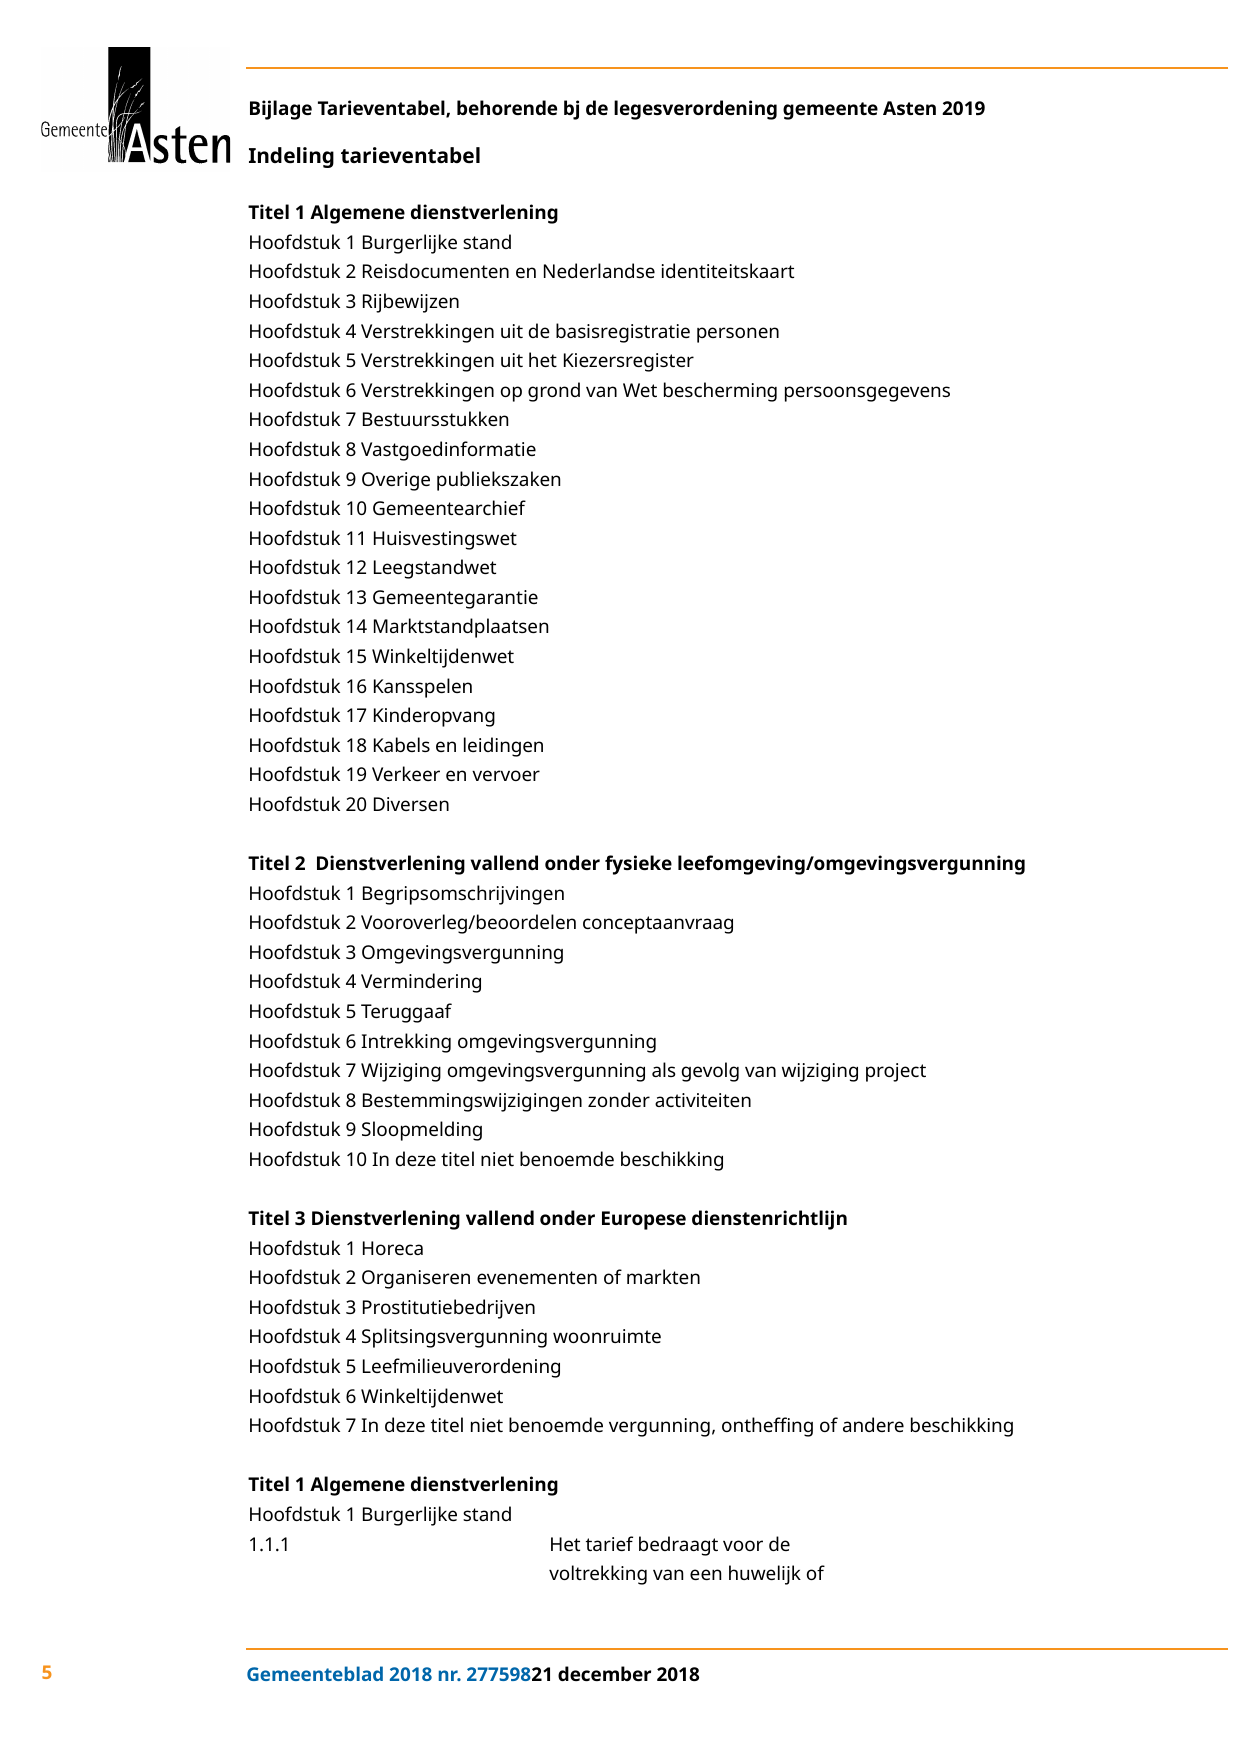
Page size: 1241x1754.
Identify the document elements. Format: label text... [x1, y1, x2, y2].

table_header Het tarief bedraagt voor de voltrekking van een huwelijk of [549, 1531, 850, 1586]
text Hoofdstuk 2 Vooroverleg/beoordelen conceptaanvraag [248, 909, 1152, 935]
text Hoofdstuk 9 Overige publiekszaken [248, 466, 1152, 491]
text Titel 1 Algemene dienstverlening [248, 199, 1152, 225]
text Hoofdstuk 4 Verstrekkingen uit de basisregistratie personen [248, 318, 1152, 343]
text Hoofdstuk 4 Vermindering [248, 969, 1152, 994]
text Hoofdstuk 2 Reisdocumenten en Nederlandse identiteitskaart [248, 259, 1152, 284]
text Hoofdstuk 6 Winkeltijdenwet [248, 1383, 1152, 1408]
text Titel 3 Dienstverlening vallend onder Europese dienstenrichtlijn [248, 1205, 1152, 1231]
text Hoofdstuk 7 Bestuursstukken [248, 407, 1152, 432]
text Hoofdstuk 7 Wijziging omgevingsvergunning als gevolg van wijziging project [248, 1057, 1152, 1083]
text Titel 1 Algemene dienstverlening [248, 1472, 1152, 1497]
text Hoofdstuk 3 Prostitutiebedrijven [248, 1294, 1152, 1320]
text Hoofdstuk 14 Marktstandplaatsen [248, 614, 1152, 639]
text Hoofdstuk 20 Diversen [248, 791, 1152, 817]
text Hoofdstuk 18 Kabels en leidingen [248, 732, 1152, 758]
text Hoofdstuk 4 Splitsingsvergunning woonruimte [248, 1324, 1152, 1349]
text Bijlage Tarieventabel, behorende bj de legesverordening gemeente Asten 2019 [248, 95, 1152, 121]
text Hoofdstuk 19 Verkeer en vervoer [248, 762, 1152, 787]
text Hoofdstuk 5 Verstrekkingen uit het Kiezersregister [248, 347, 1152, 373]
picture [41, 47, 231, 172]
text Hoofdstuk 16 Kansspelen [248, 673, 1152, 698]
text Hoofdstuk 15 Winkeltijdenwet [248, 643, 1152, 669]
text Hoofdstuk 1 Burgerlijke stand [248, 229, 1152, 255]
text Indeling tarieventabel [248, 141, 1152, 170]
text Hoofdstuk 8 Vastgoedinformatie [248, 436, 1152, 462]
text Hoofdstuk 6 Verstrekkingen op grond van Wet bescherming persoonsgegevens [248, 377, 1152, 403]
text Hoofdstuk 13 Gemeentegarantie [248, 584, 1152, 610]
text Hoofdstuk 7 In deze titel niet benoemde vergunning, ontheffing of andere beschikking [248, 1412, 1152, 1438]
text Titel 2 Dienstverlening vallend onder fysieke leefomgeving/omgevingsvergunning [248, 850, 1152, 876]
text Hoofdstuk 8 Bestemmingswijzigingen zonder activiteiten [248, 1087, 1152, 1113]
text Hoofdstuk 1 Horeca [248, 1235, 1152, 1261]
text Hoofdstuk 5 Leefmilieuverordening [248, 1353, 1152, 1379]
table_header 1.1.1 [248, 1531, 549, 1586]
table_header [850, 1531, 1152, 1586]
text Hoofdstuk 1 Burgerlijke stand [248, 1501, 1152, 1527]
text Hoofdstuk 17 Kinderopvang [248, 702, 1152, 728]
text Hoofdstuk 3 Rijbewijzen [248, 288, 1152, 314]
text Hoofdstuk 6 Intrekking omgevingsvergunning [248, 1028, 1152, 1053]
text Hoofdstuk 5 Teruggaaf [248, 998, 1152, 1024]
text Hoofdstuk 3 Omgevingsvergunning [248, 939, 1152, 965]
text Hoofdstuk 10 Gemeentearchief [248, 495, 1152, 521]
text Hoofdstuk 11 Huisvestingswet [248, 525, 1152, 551]
text Hoofdstuk 1 Begripsomschrijvingen [248, 880, 1152, 906]
text Hoofdstuk 10 In deze titel niet benoemde beschikking [248, 1146, 1152, 1172]
text Hoofdstuk 2 Organiseren evenementen of markten [248, 1264, 1152, 1290]
text Hoofdstuk 9 Sloopmelding [248, 1117, 1152, 1142]
text Hoofdstuk 12 Leegstandwet [248, 554, 1152, 580]
